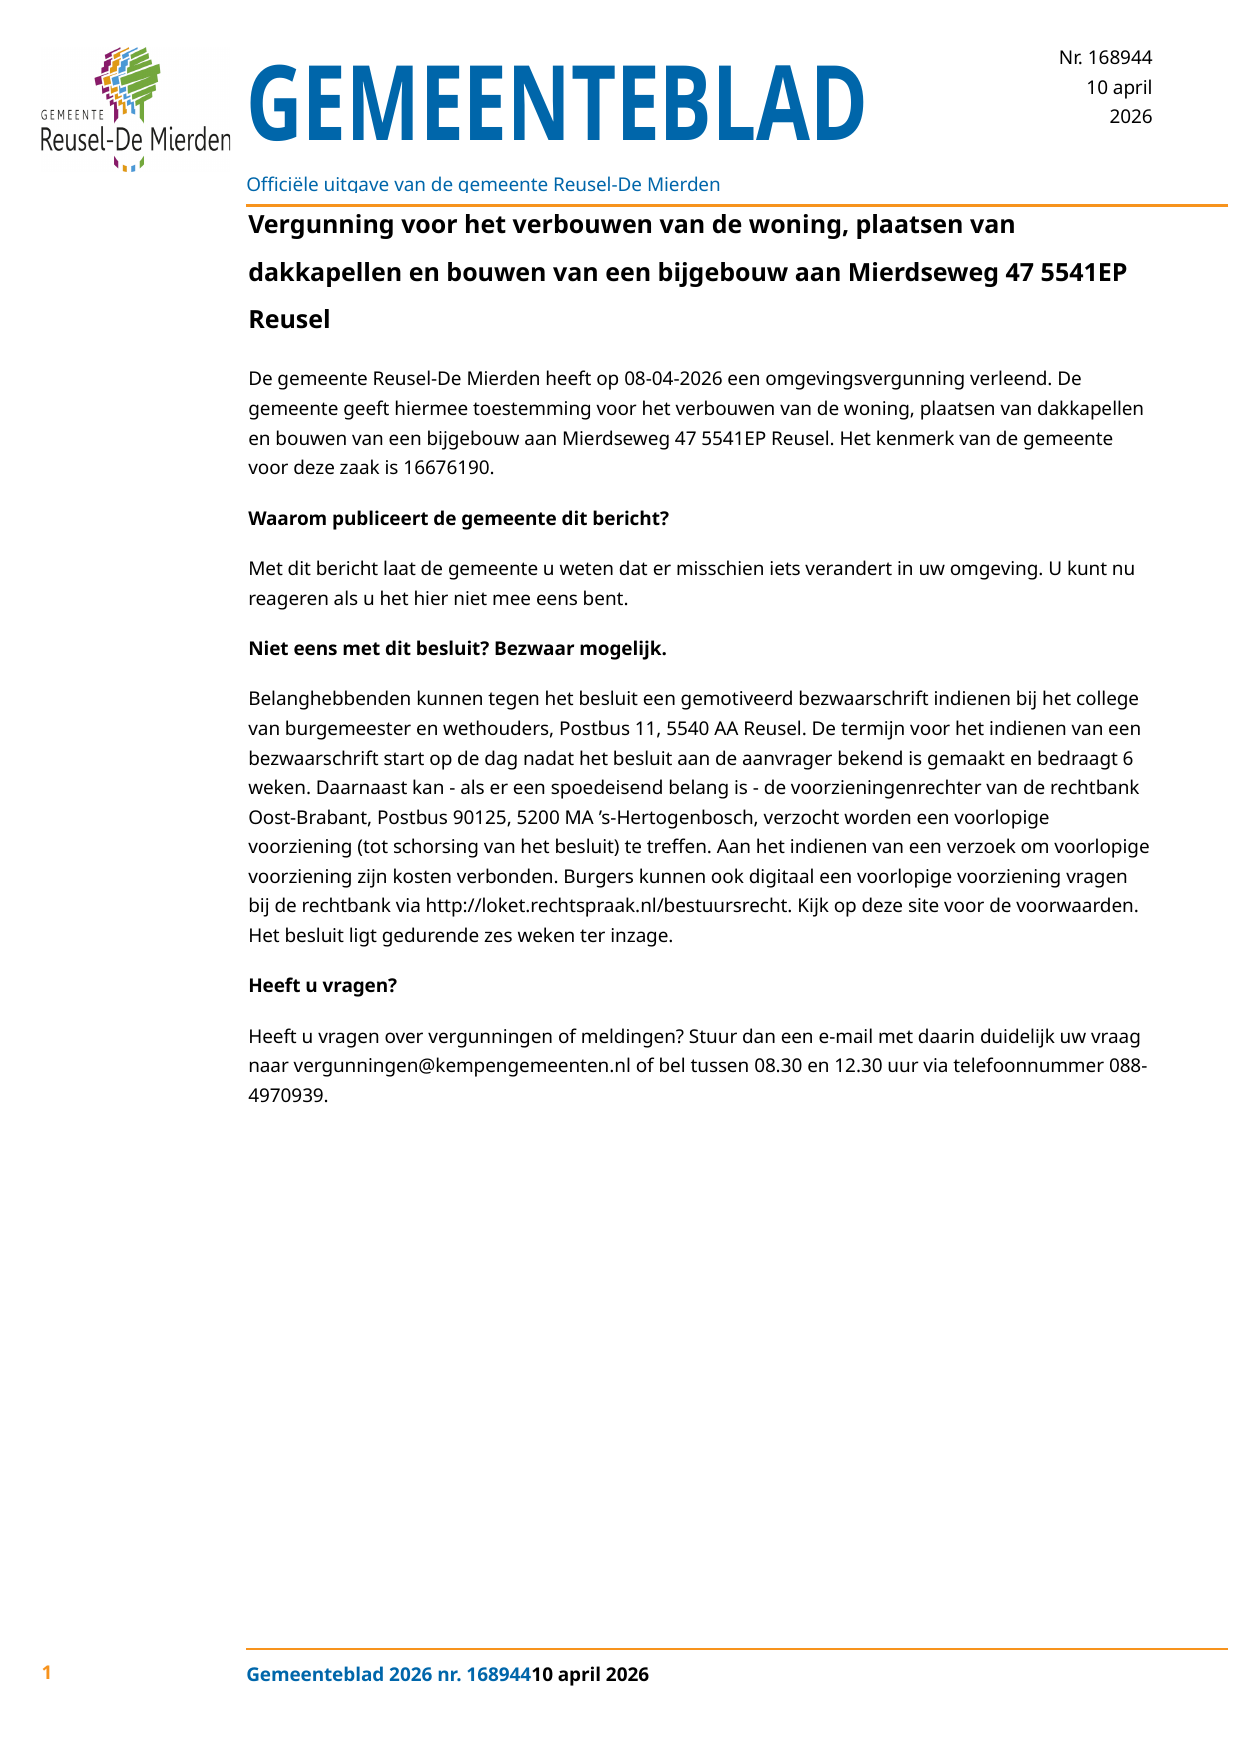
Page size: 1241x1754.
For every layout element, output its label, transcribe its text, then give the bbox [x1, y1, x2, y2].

picture [41, 47, 231, 172]
text Met dit bericht laat de gemeente u weten dat er misschien iets verandert in uw omgeving. U kunt nu reageren als u het hier niet mee eens bent. [248, 555, 1152, 610]
text De gemeente Reusel-De Mierden heeft op 08-04-2026 een omgevingsvergunning verleend. De gemeente geeft hiermee toestemming voor het verbouwen van de woning, plaatsen van dakkapellen en bouwen van een bijgebouw aan Mierdseweg 47 5541EP Reusel. Het kenmerk van de gemeente voor deze zaak is 16676190. [248, 366, 1152, 480]
text Heeft u vragen? [248, 973, 1152, 998]
text Vergunning voor het verbouwen van de woning, plaatsen van dakkapellen en bouwen van een bijgebouw aan Mierdseweg 47 5541EP Reusel [248, 207, 1152, 336]
text Waarom publiceert de gemeente dit bericht? [248, 505, 1152, 530]
text Heeft u vragen over vergunningen of meldingen? Stuur dan een e-mail met daarin duidelijk uw vraag naar vergunningen@kempengemeenten.nl of bel tussen 08.30 en 12.30 uur via telefoonnummer 088-4970939. [248, 1023, 1152, 1108]
text Niet eens met dit besluit? Bezwaar mogelijk. [248, 635, 1152, 661]
text Belanghebbenden kunnen tegen het besluit een gemotiveerd bezwaarschrift indienen bij het college van burgemeester en wethouders, Postbus 11, 5540 AA Reusel. De termijn voor het indienen van een bezwaarschrift start op de dag nadat het besluit aan de aanvrager bekend is gemaakt en bedraagt 6 weken. Daarnaast kan - als er een spoedeisend belang is - de voorzieningenrechter van de rechtbank Oost-Brabant, Postbus 90125, 5200 MA ’s-Hertogenbosch, verzocht worden een voorlopige voorziening (tot schorsing van het besluit) te treffen. Aan het indienen van een verzoek om voorlopige voorziening zijn kosten verbonden. Burgers kunnen ook digitaal een voorlopige voorziening vragen bij de rechtbank via http://loket.rechtspraak.nl/bestuursrecht. Kijk op deze site voor de voorwaarden. Het besluit ligt gedurende zes weken ter inzage. [248, 686, 1152, 948]
